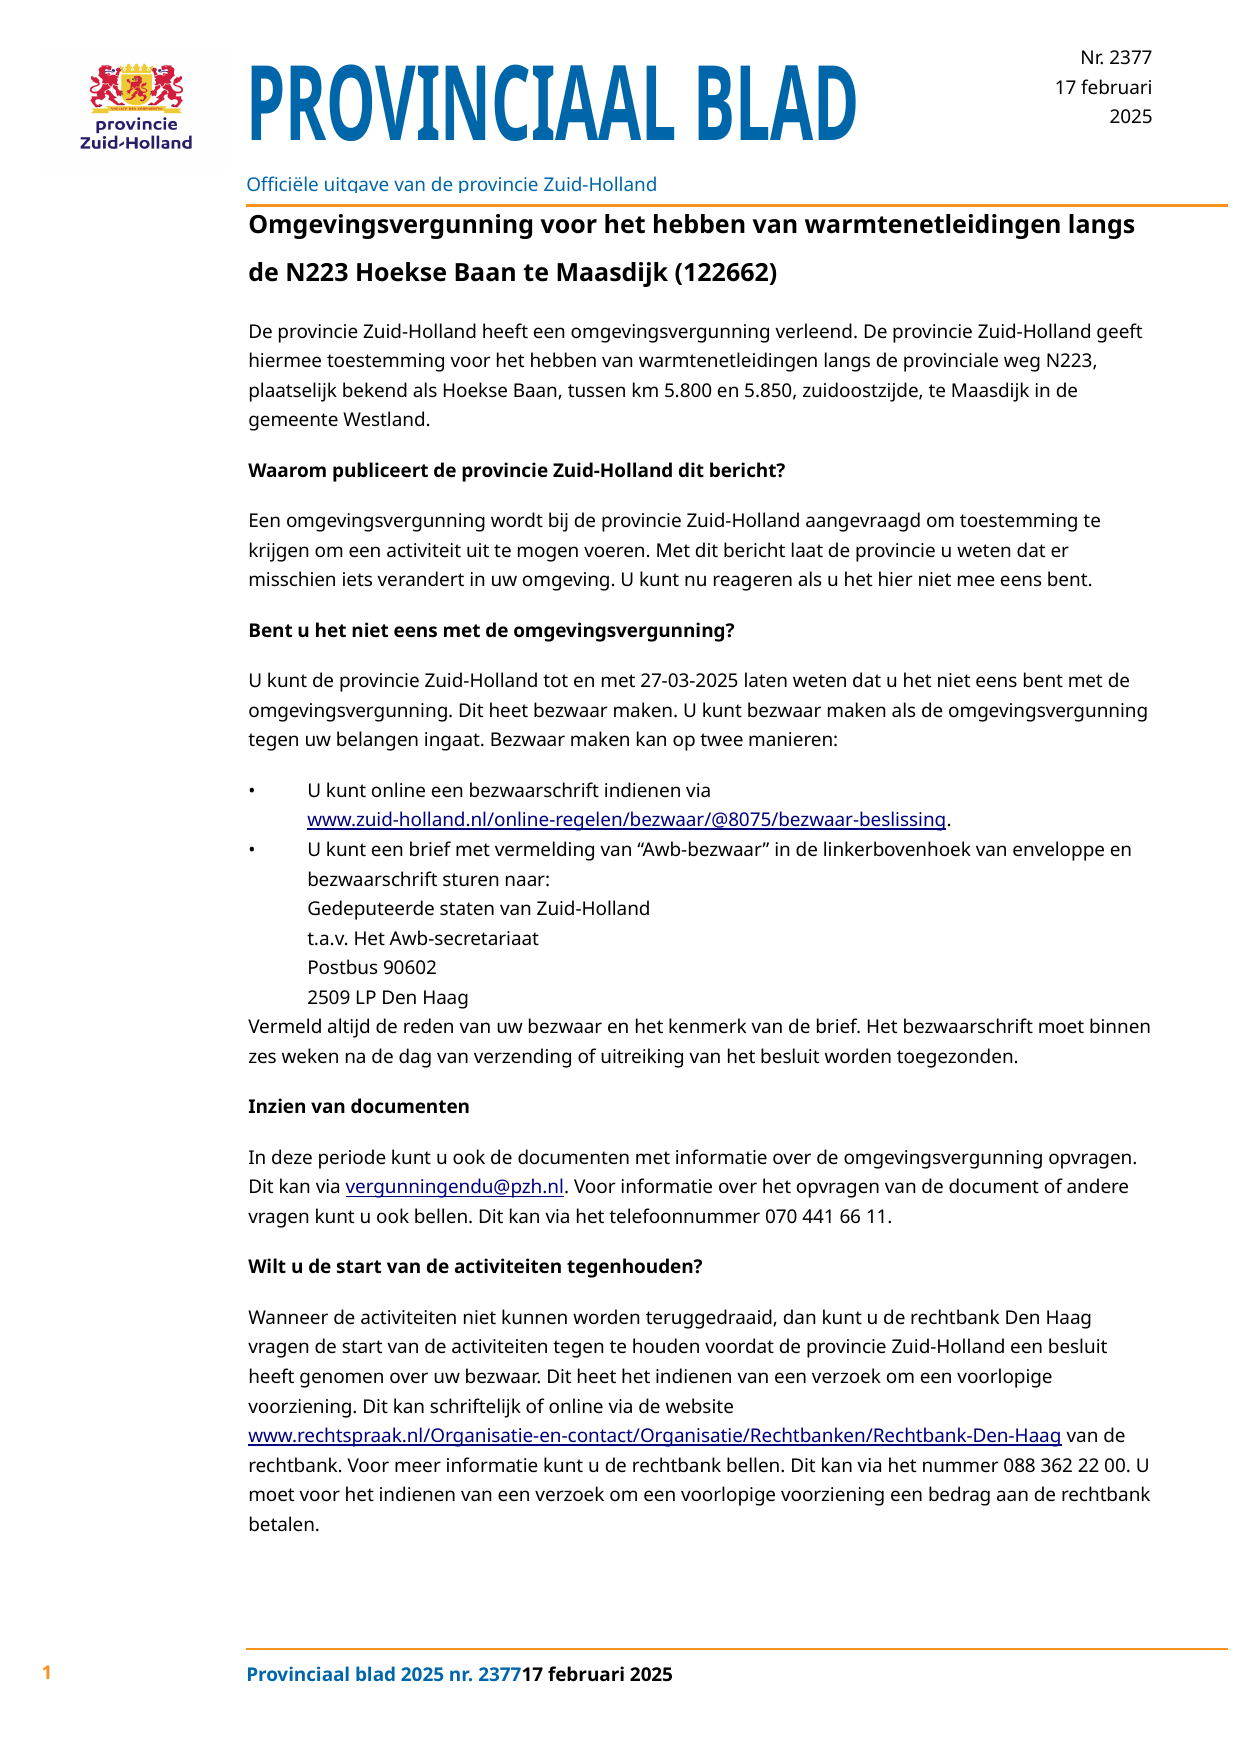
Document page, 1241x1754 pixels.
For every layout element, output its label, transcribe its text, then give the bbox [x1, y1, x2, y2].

list Postbus 90602 [248, 954, 1152, 980]
text De provincie Zuid-Holland heeft een omgevingsvergunning verleend. De provincie Zuid-Holland geeft hiermee toestemming voor het hebben van warmtenetleidingen langs de provinciale weg N223, plaatselijk bekend als Hoekse Baan, tussen km 5.800 en 5.850, zuidoostzijde, te Maasdijk in de gemeente Westland. [248, 318, 1152, 432]
text Omgevingsvergunning voor het hebben van warmtenetleidingen langs de N223 Hoekse Baan te Maasdijk (122662) [248, 207, 1152, 288]
text In deze periode kunt u ook de documenten met informatie over de omgevingsvergunning opvragen. Dit kan via vergunningendu@pzh.nl. Voor informatie over het opvragen van de document of andere vragen kunt u ook bellen. Dit kan via het telefoonnummer 070 441 66 11. [248, 1144, 1152, 1229]
list U kunt een brief met vermelding van “Awb-bezwaar” in de linkerbovenhoek van enveloppe en bezwaarschrift sturen naar: [248, 836, 1152, 892]
picture [41, 47, 231, 172]
text U kunt de provincie Zuid-Holland tot en met 27-03-2025 laten weten dat u het niet eens bent met de omgevingsvergunning. Dit heet bezwaar maken. U kunt bezwaar maken als de omgevingsvergunning tegen uw belangen ingaat. Bezwaar maken kan op twee manieren: [248, 667, 1152, 752]
text Waarom publiceert de provincie Zuid-Holland dit bericht? [248, 457, 1152, 483]
list t.a.v. Het Awb-secretariaat [248, 925, 1152, 951]
list Gedeputeerde staten van Zuid-Holland [248, 895, 1152, 921]
text Wilt u de start van de activiteiten tegenhouden? [248, 1254, 1152, 1279]
text Inzien van documenten [248, 1094, 1152, 1119]
text Wanneer de activiteiten niet kunnen worden teruggedraaid, dan kunt u de rechtbank Den Haag vragen de start van de activiteiten tegen te houden voordat de provincie Zuid-Holland een besluit heeft genomen over uw bezwaar. Dit heet het indienen van een verzoek om een voorlopige voorziening. Dit kan schriftelijk of online via de website www.rechtspraak.nl/Organisatie-en-contact/Organisatie/Rechtbanken/Rechtbank-Den-Haag van de rechtbank. Voor meer informatie kunt u de rechtbank bellen. Dit kan via het nummer 088 362 22 00. U moet voor het indienen van een verzoek om een voorlopige voorziening een bedrag aan de rechtbank betalen. [248, 1304, 1152, 1537]
text Een omgevingsvergunning wordt bij de provincie Zuid-Holland aangevraagd om toestemming te krijgen om een activiteit uit te mogen voeren. Met dit bericht laat de provincie u weten dat er misschien iets verandert in uw omgeving. U kunt nu reageren als u het hier niet mee eens bent. [248, 507, 1152, 592]
text Vermeld altijd de reden van uw bezwaar en het kenmerk van de brief. Het bezwaarschrift moet binnen zes weken na de dag van verzending of uitreiking van het besluit worden toegezonden. [248, 1014, 1152, 1069]
text Bent u het niet eens met de omgevingsvergunning? [248, 617, 1152, 643]
list 2509 LP Den Haag [248, 984, 1152, 1010]
list U kunt online een bezwaarschrift indienen via www.zuid-holland.nl/online-regelen/bezwaar/@8075/bezwaar-beslissing. [248, 777, 1152, 832]
